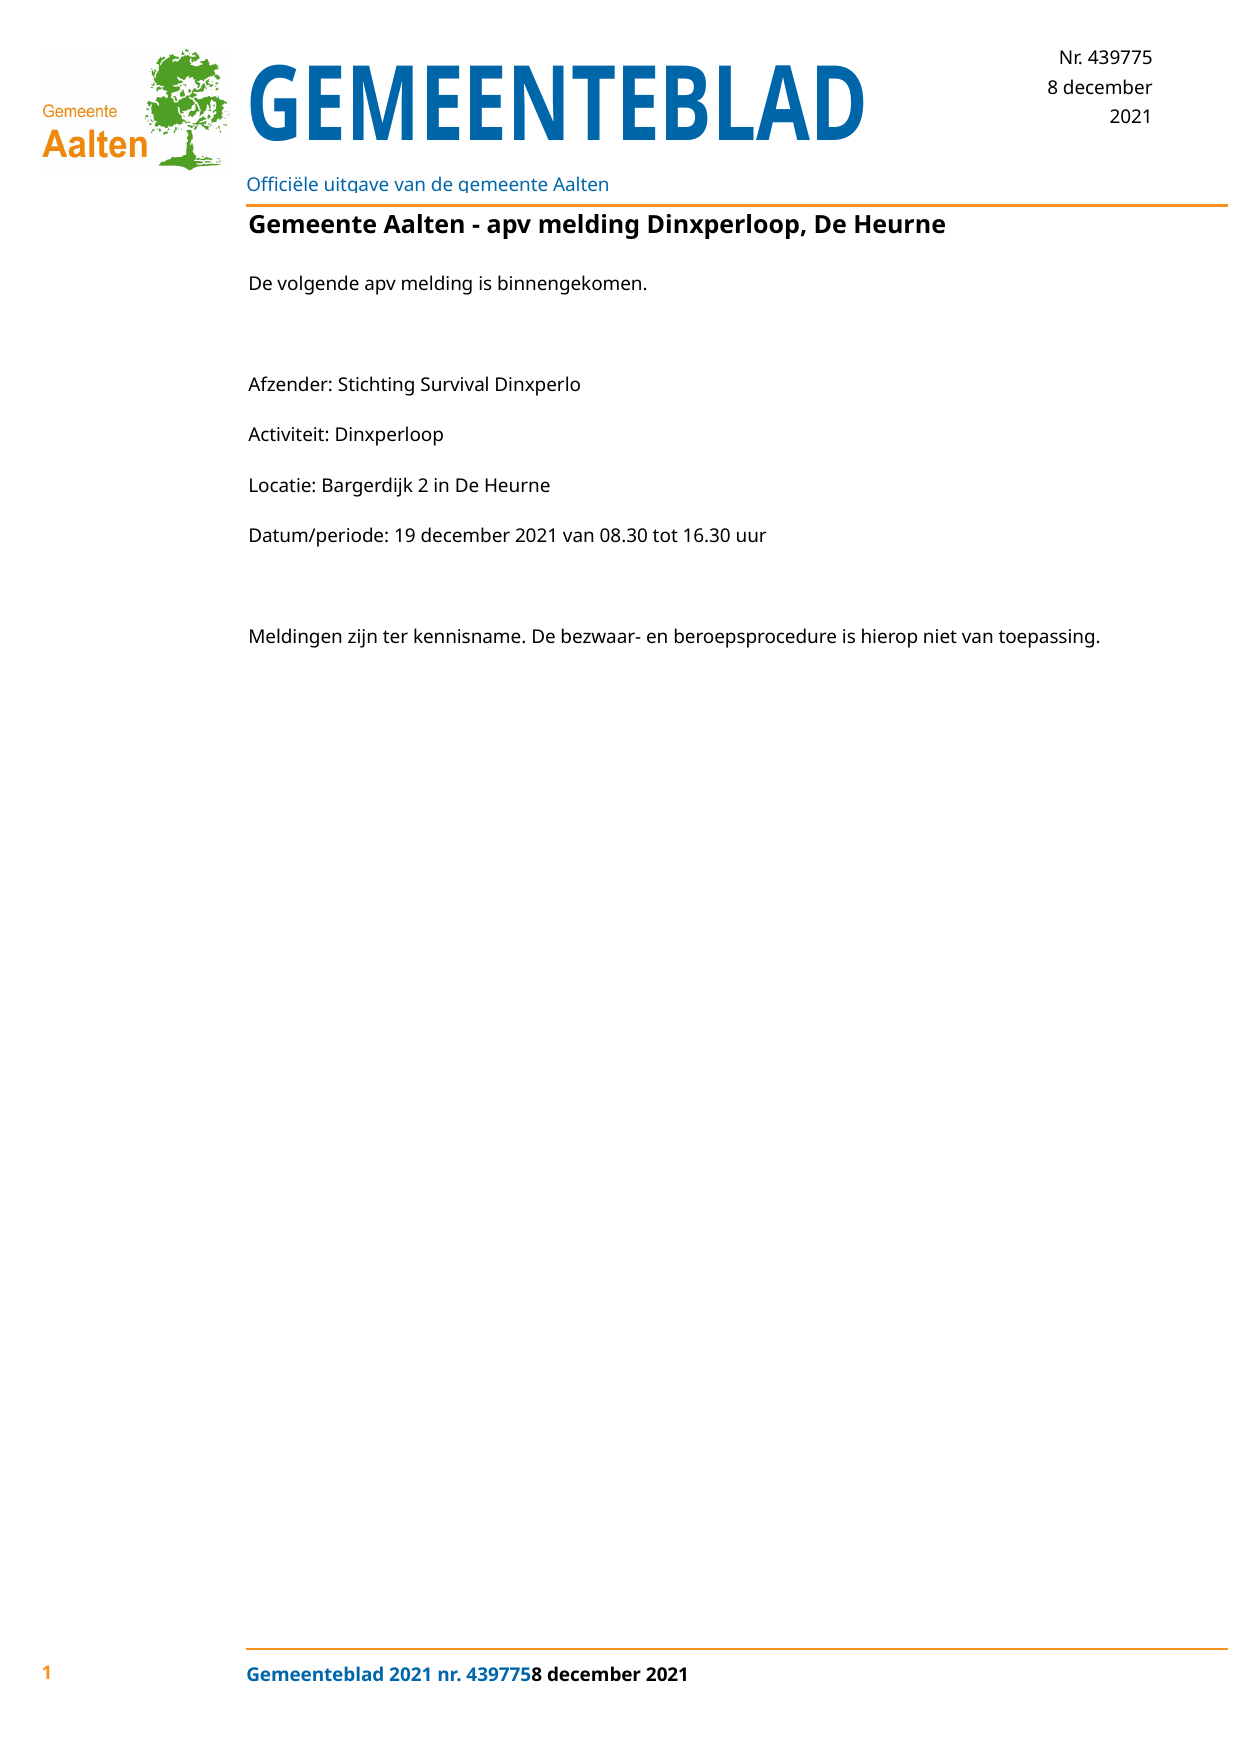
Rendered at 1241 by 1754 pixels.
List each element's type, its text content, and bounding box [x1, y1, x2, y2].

text Datum/periode: 19 december 2021 van 08.30 tot 16.30 uur [248, 522, 1152, 548]
text Meldingen zijn ter kennisname. De bezwaar- en beroepsprocedure is hierop niet van toepassing. [248, 623, 1152, 649]
text Activiteit: Dinxperloop [248, 422, 1152, 447]
text Gemeente Aalten - apv melding Dinxperloop, De Heurne [248, 207, 1152, 241]
picture [41, 47, 231, 172]
text De volgende apv melding is binnengekomen. [248, 270, 1152, 296]
text Locatie: Bargerdijk 2 in De Heurne [248, 472, 1152, 498]
text Afzender: Stichting Survival Dinxperlo [248, 371, 1152, 397]
